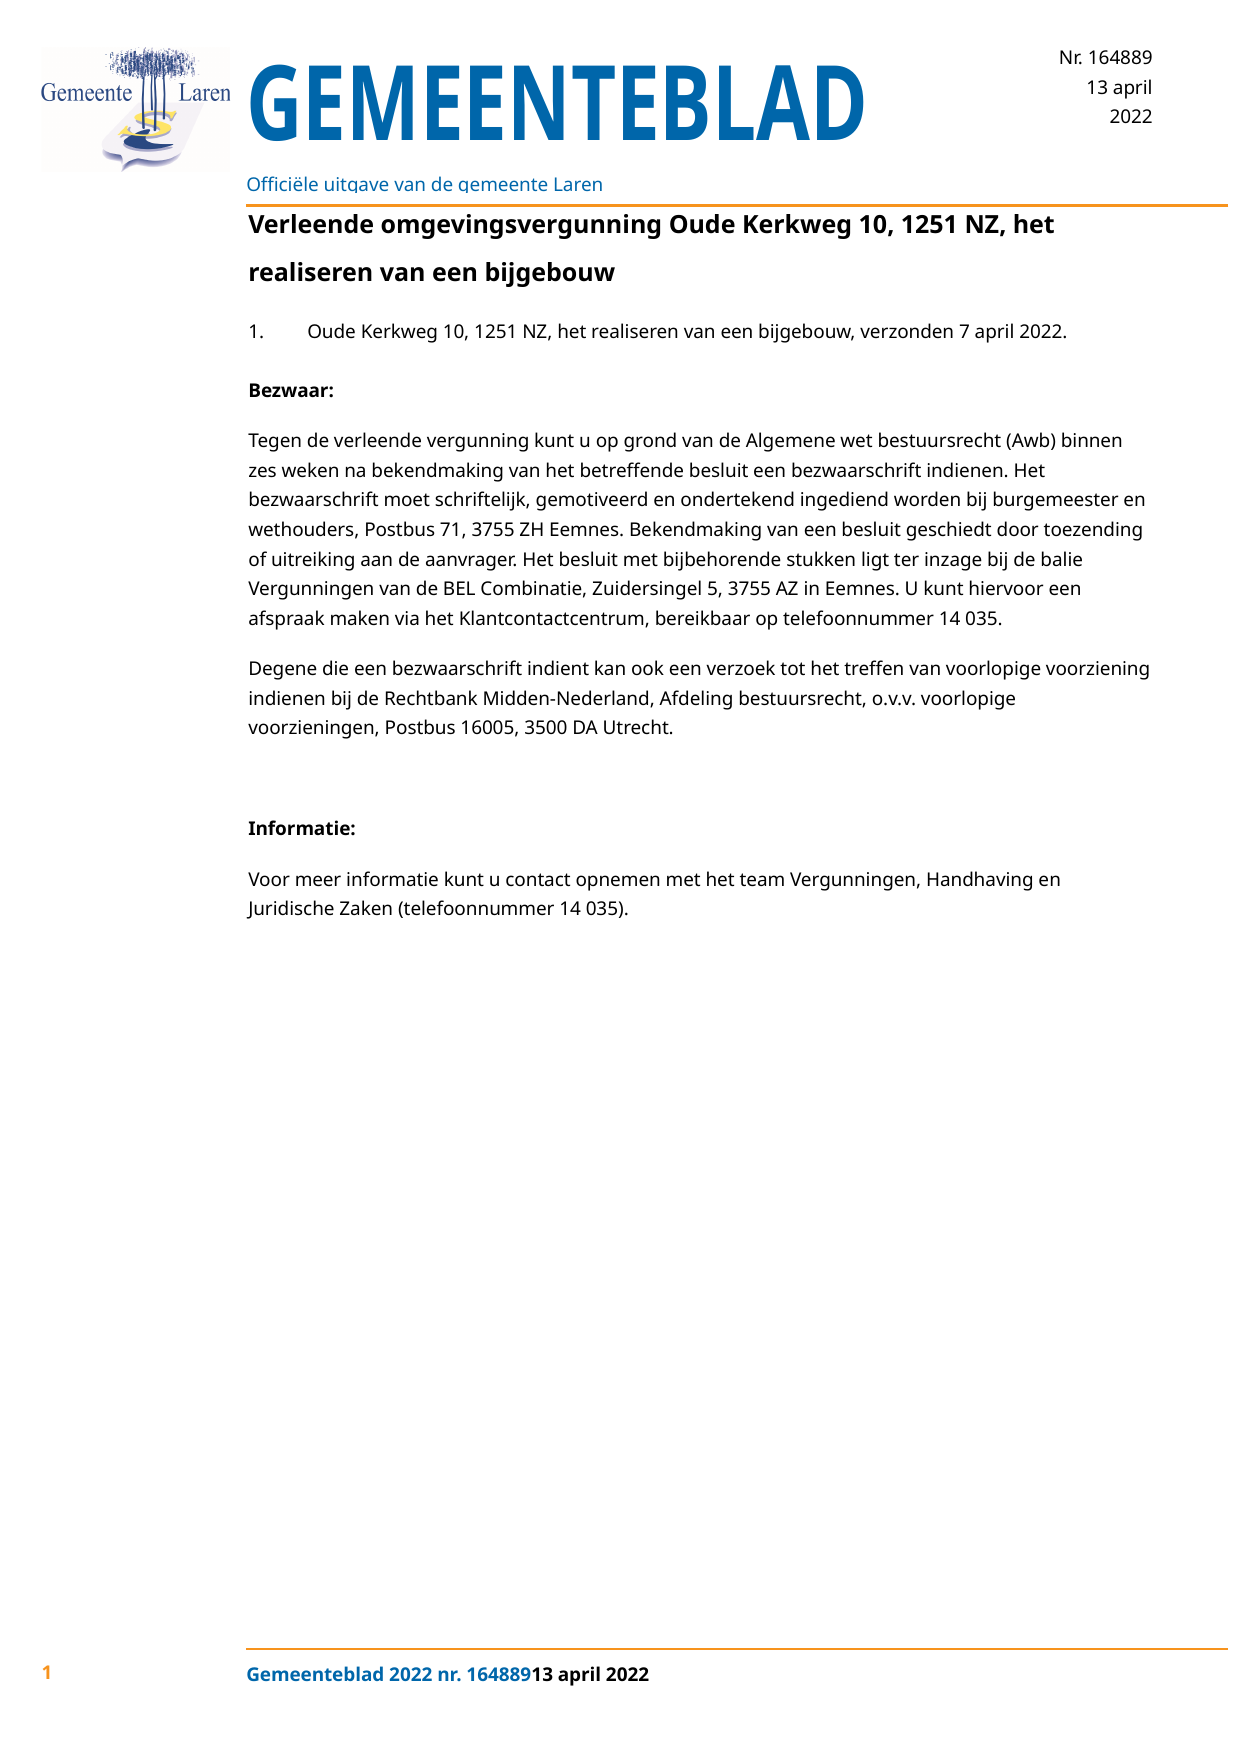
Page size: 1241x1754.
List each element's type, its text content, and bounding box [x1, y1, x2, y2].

text Degene die een bezwaarschrift indient kan ook een verzoek tot het treffen van voorlopige voorziening indienen bij de Rechtbank Midden-Nederland, Afdeling bestuursrecht, o.v.v. voorlopige voorzieningen, Postbus 16005, 3500 DA Utrecht. [248, 655, 1152, 740]
picture [41, 47, 231, 172]
list Oude Kerkweg 10, 1251 NZ, het realiseren van een bijgebouw, verzonden 7 april 2022. [248, 318, 1152, 344]
text Bezwaar: [248, 377, 1152, 403]
text Verleende omgevingsvergunning Oude Kerkweg 10, 1251 NZ, het realiseren van een bijgebouw [248, 207, 1152, 288]
text Voor meer informatie kunt u contact opnemen met het team Vergunningen, Handhaving en Juridische Zaken (telefoonnummer 14 035). [248, 866, 1152, 921]
text Informatie: [248, 815, 1152, 841]
text Tegen de verleende vergunning kunt u op grond van de Algemene wet bestuursrecht (Awb) binnen zes weken na bekendmaking van het betreffende besluit een bezwaarschrift indienen. Het bezwaarschrift moet schriftelijk, gemotiveerd en ondertekend ingediend worden bij burgemeester en wethouders, Postbus 71, 3755 ZH Eemnes. Bekendmaking van een besluit geschiedt door toezending of uitreiking aan de aanvrager. Het besluit met bijbehorende stukken ligt ter inzage bij de balie Vergunningen van de BEL Combinatie, Zuidersingel 5, 3755 AZ in Eemnes. U kunt hiervoor een afspraak maken via het Klantcontactcentrum, bereikbaar op telefoonnummer 14 035. [248, 427, 1152, 631]
